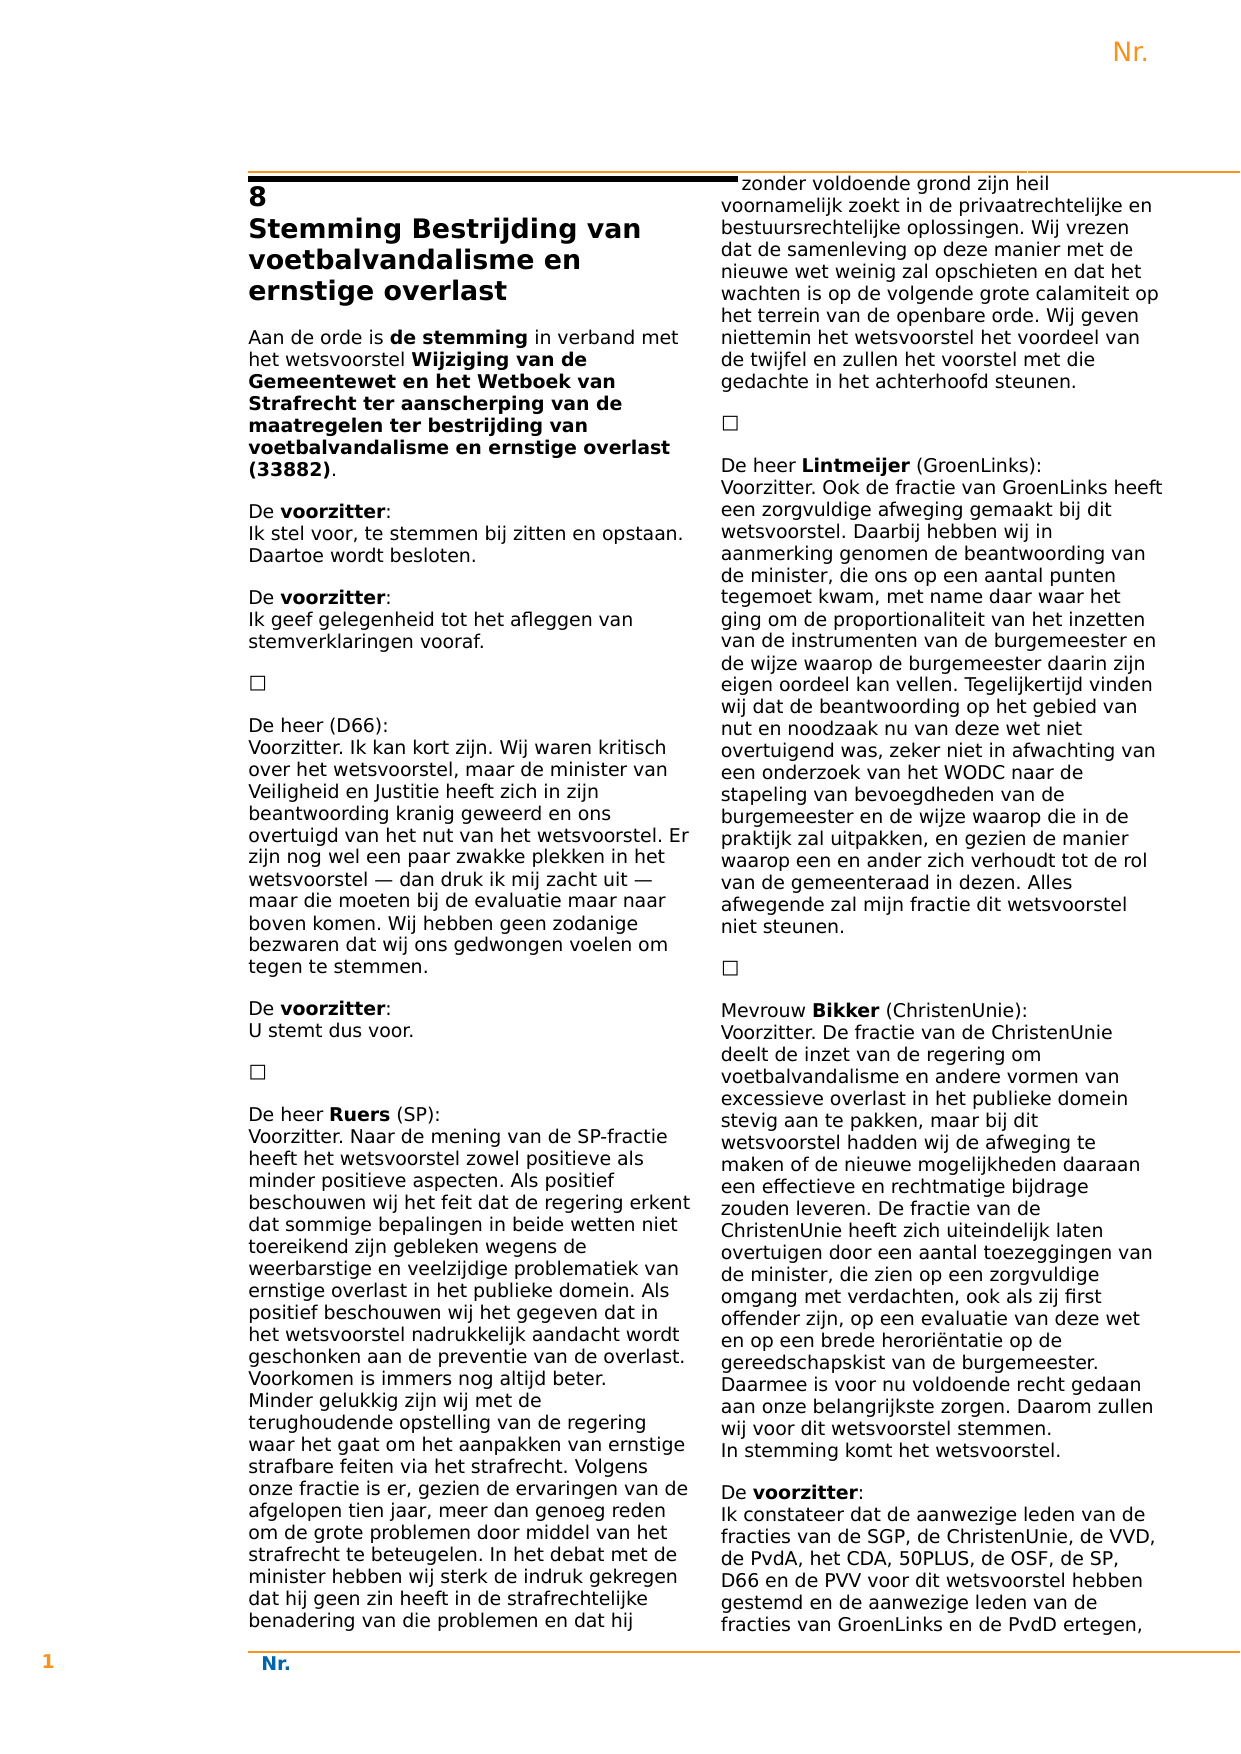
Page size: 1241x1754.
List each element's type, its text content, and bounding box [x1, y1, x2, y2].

text De voorzitter: [721, 1482, 1163, 1504]
text ⬜ [248, 1062, 691, 1084]
text De voorzitter: [248, 998, 691, 1020]
text U stemt dus voor. [248, 1020, 691, 1042]
text Mevrouw Bikker (ChristenUnie): [721, 1000, 1163, 1022]
text Voorzitter. Ik kan kort zijn. Wij waren kritisch over het wetsvoorstel, maar de minister van Veiligheid en Justitie heeft zich in zijn beantwoording kranig geweerd en ons overtuigd van het nut van het wetsvoorstel. Er zijn nog wel een paar zwakke plekken in het wetsvoorstel — dan druk ik mij zacht uit — maar die moeten bij de evaluatie maar naar boven komen. Wij hebben geen zodanige bezwaren dat wij ons gedwongen voelen om tegen te stemmen. [248, 737, 691, 978]
text In stemming komt het wetsvoorstel. [721, 1440, 1163, 1462]
text Ik stel voor, te stemmen bij zitten en opstaan. [248, 523, 691, 545]
text Ik constateer dat de aanwezige leden van de fracties van de SGP, de ChristenUnie, de VVD, de PvdA, het CDA, 50PLUS, de OSF, de SP, D66 en de PVV voor dit wetsvoorstel hebben gestemd en de aanwezige leden van de fracties van GroenLinks en de PvdD ertegen, [721, 1504, 1163, 1636]
text De voorzitter: [248, 587, 691, 609]
text Aan de orde is de stemming in verband met het wetsvoorstel Wijziging van de Gemeentewet en het Wetboek van Strafrecht ter aanscherping van de maatregelen ter bestrijding van voetbalvandalisme en ernstige overlast (33882). [248, 327, 691, 481]
text De heer (D66): [248, 714, 691, 737]
text Voorzitter. Naar de mening van de SP-fractie heeft het wetsvoorstel zowel positieve als minder positieve aspecten. Als positief beschouwen wij het feit dat de regering erkent dat sommige bepalingen in beide wetten niet toereikend zijn gebleken wegens de weerbarstige en veelzijdige problematiek van ernstige overlast in het publieke domein. Als positief beschouwen wij het gegeven dat in het wetsvoorstel nadrukkelijk aandacht wordt geschonken aan de preventie van de overlast. Voorkomen is immers nog altijd beter. [248, 1126, 691, 1390]
text ⬜ [248, 673, 691, 694]
text Minder gelukkig zijn wij met de terughoudende opstelling van de regering waar het gaat om het aanpakken van ernstige strafbare feiten via het strafrecht. Volgens onze fractie is er, gezien de ervaringen van de afgelopen tien jaar, meer dan genoeg reden om de grote problemen door middel van het strafrecht te beteugelen. In het debat met de minister hebben wij sterk de indruk gekregen dat hij geen zin heeft in de strafrechtelijke benadering van die problemen en dat hij [248, 1390, 691, 1632]
title 8 Stemming Bestrijding van voetbalvandalisme en ernstige overlast [248, 182, 691, 307]
text Daartoe wordt besloten. [248, 545, 691, 567]
text Ik geef gelegenheid tot het afleggen van stemverklaringen vooraf. [248, 609, 691, 653]
text De voorzitter: [248, 501, 691, 523]
text De heer Ruers (SP): [248, 1104, 691, 1126]
text De heer Lintmeijer (GroenLinks): [721, 454, 1163, 477]
text ⬜ [721, 413, 1163, 434]
text Voorzitter. De fractie van de ChristenUnie deelt de inzet van de regering om voetbalvandalisme en andere vormen van excessieve overlast in het publieke domein stevig aan te pakken, maar bij dit wetsvoorstel hadden wij de afweging te maken of de nieuwe mogelijkheden daaraan een effectieve en rechtmatige bijdrage zouden leveren. De fractie van de ChristenUnie heeft zich uiteindelijk laten overtuigen door een aantal toezeggingen van de minister, die zien op een zorgvuldige omgang met verdachten, ook als zij first offender zijn, op een evaluatie van deze wet en op een brede heroriëntatie op de gereedschapskist van de burgemeester. Daarmee is voor nu voldoende recht gedaan aan onze belangrijkste zorgen. Daarom zullen wij voor dit wetsvoorstel stemmen. [721, 1022, 1163, 1440]
text zonder voldoende grond zijn heil voornamelijk zoekt in de privaatrechtelijke en bestuursrechtelijke oplossingen. Wij vrezen dat de samenleving op deze manier met de nieuwe wet weinig zal opschieten en dat het wachten is op de volgende grote calamiteit op het terrein van de openbare orde. Wij geven niettemin het wetsvoorstel het voordeel van de twijfel en zullen het voorstel met die gedachte in het achterhoofd steunen. [721, 173, 1163, 393]
text Voorzitter. Ook de fractie van GroenLinks heeft een zorgvuldige afweging gemaakt bij dit wetsvoorstel. Daarbij hebben wij in aanmerking genomen de beantwoording van de minister, die ons op een aantal punten tegemoet kwam, met name daar waar het ging om de proportionaliteit van het inzetten van de instrumenten van de burgemeester en de wijze waarop de burgemeester daarin zijn eigen oordeel kan vellen. Tegelijkertijd vinden wij dat de beantwoording op het gebied van nut en noodzaak nu van deze wet niet overtuigend was, zeker niet in afwachting van een onderzoek van het WODC naar de stapeling van bevoegdheden van de burgemeester en de wijze waarop die in de praktijk zal uitpakken, en gezien de manier waarop een en ander zich verhoudt tot de rol van de gemeenteraad in dezen. Alles afwegende zal mijn fractie dit wetsvoorstel niet steunen. [721, 477, 1163, 938]
text ⬜ [721, 958, 1163, 980]
